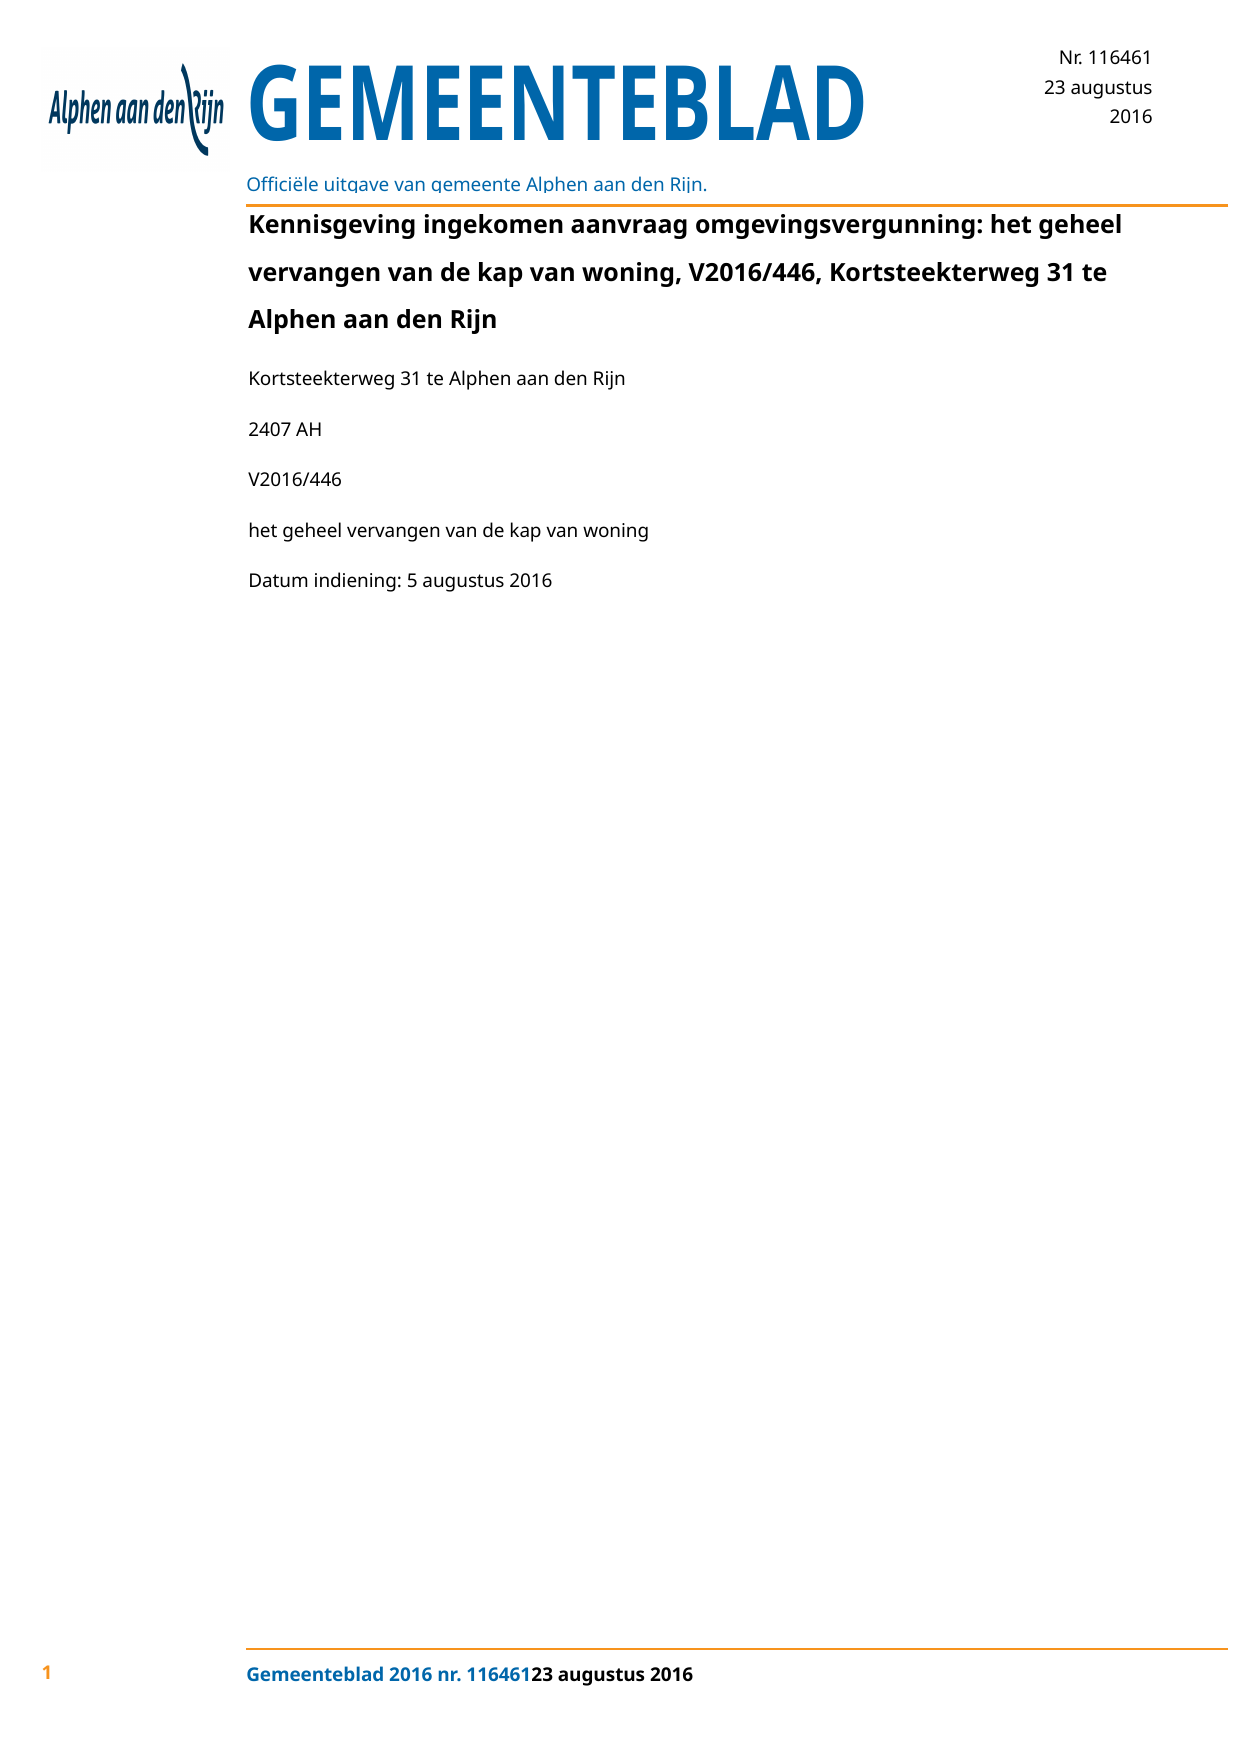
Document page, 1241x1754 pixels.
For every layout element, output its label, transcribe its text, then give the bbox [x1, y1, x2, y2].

text 2407 AH [248, 416, 1152, 442]
text Kennisgeving ingekomen aanvraag omgevingsvergunning: het geheel vervangen van de kap van woning, V2016/446, Kortsteekterweg 31 te Alphen aan den Rijn [248, 207, 1152, 336]
text het geheel vervangen van de kap van woning [248, 517, 1152, 542]
text Datum indiening: 5 augustus 2016 [248, 567, 1152, 593]
text V2016/446 [248, 466, 1152, 492]
picture [41, 47, 231, 172]
text Kortsteekterweg 31 te Alphen aan den Rijn [248, 366, 1152, 391]
